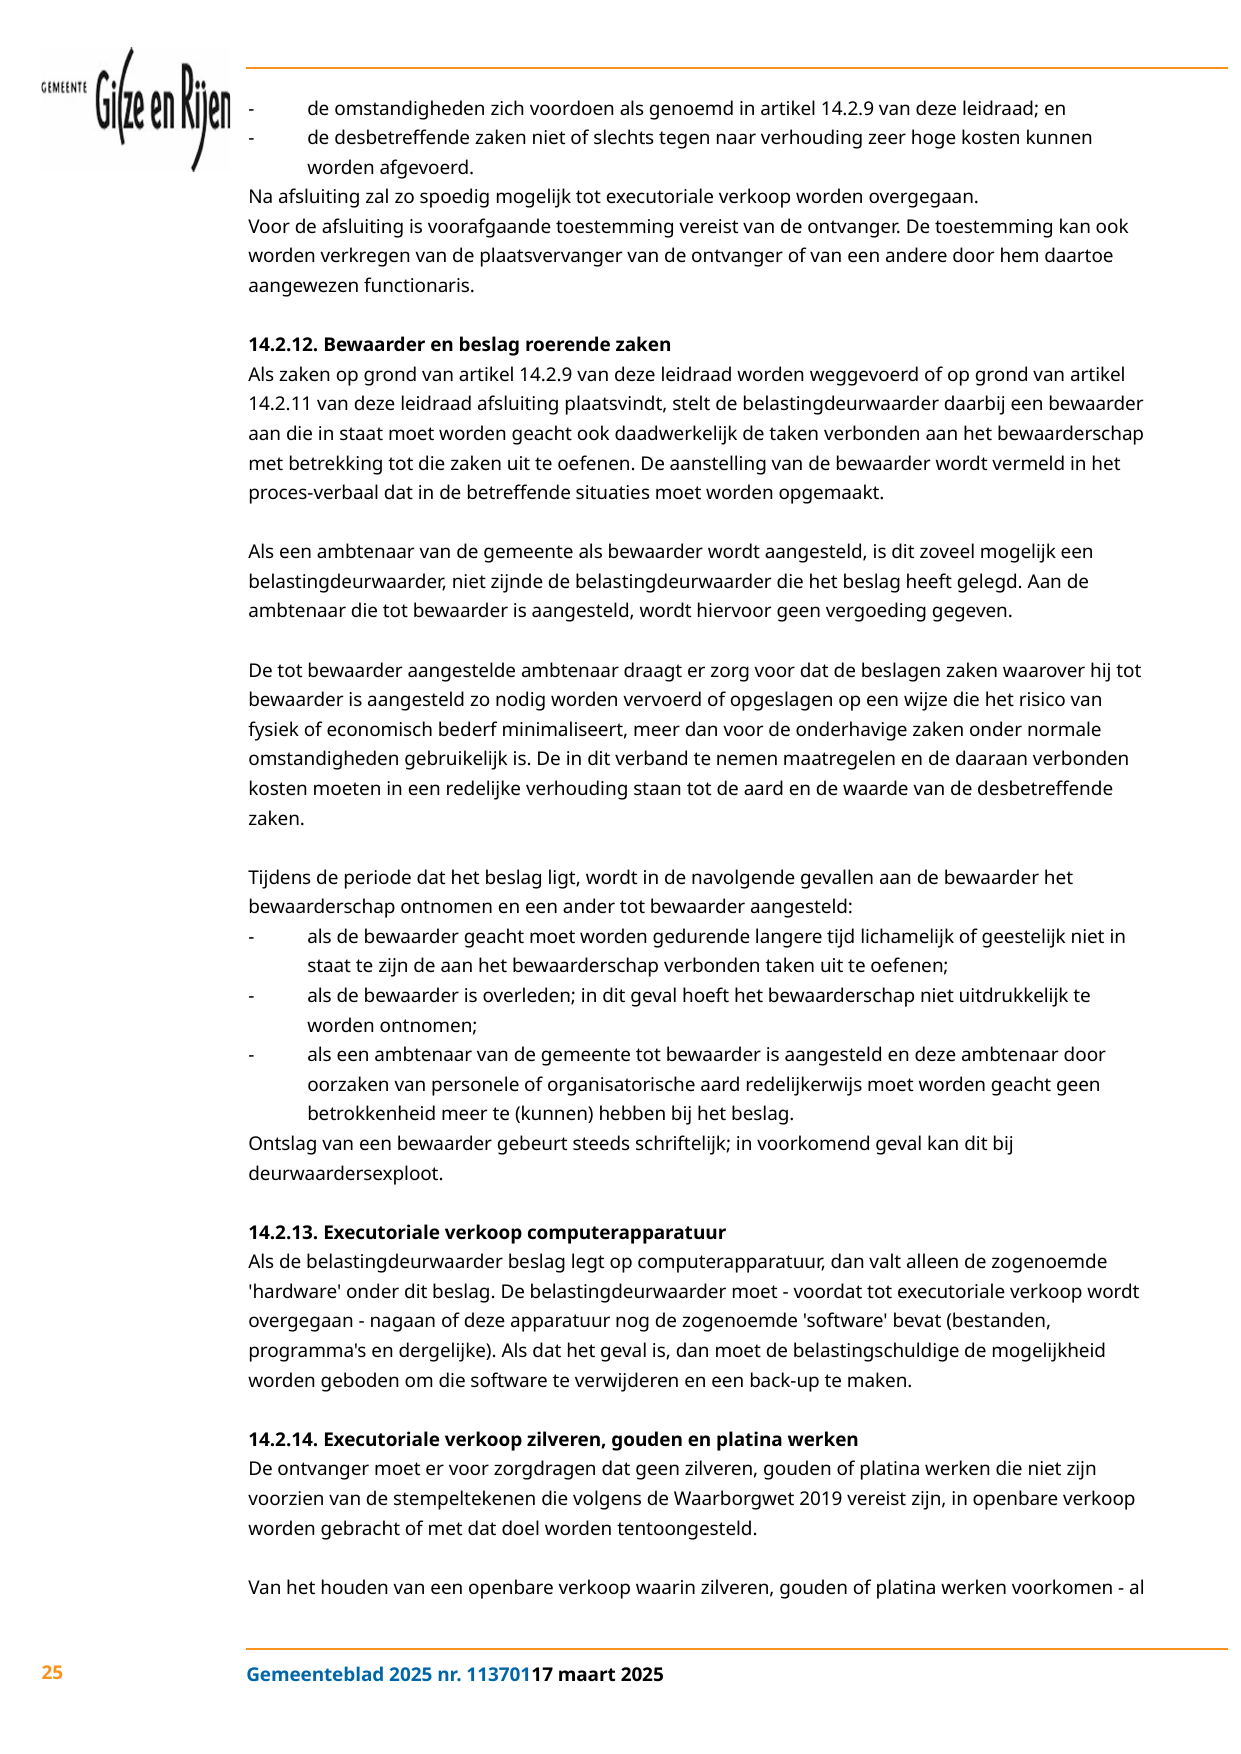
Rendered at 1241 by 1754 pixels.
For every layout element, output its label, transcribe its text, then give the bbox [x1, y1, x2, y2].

list als de bewaarder geacht moet worden gedurende langere tijd lichamelijk of geestelijk niet in staat te zijn de aan het bewaarderschap verbonden taken uit te oefenen; [248, 923, 1152, 978]
text Van het houden van een openbare verkoop waarin zilveren, gouden of platina werken voorkomen - al [248, 1574, 1152, 1600]
list de desbetreffende zaken niet of slechts tegen naar verhouding zeer hoge kosten kunnen worden afgevoerd. [248, 124, 1152, 180]
text De tot bewaarder aangestelde ambtenaar draagt er zorg voor dat de beslagen zaken waarover hij tot bewaarder is aangesteld zo nodig worden vervoerd of opgeslagen op een wijze die het risico van fysiek of economisch bederf minimaliseert, meer dan voor de onderhavige zaken onder normale omstandigheden gebruikelijk is. De in dit verband te nemen maatregelen en de daaraan verbonden kosten moeten in een redelijke verhouding staan tot de aard en de waarde van de desbetreffende zaken. [248, 657, 1152, 831]
text 14.2.14. Executoriale verkoop zilveren, gouden en platina werken [248, 1426, 1152, 1452]
text Na afsluiting zal zo spoedig mogelijk tot executoriale verkoop worden overgegaan. [248, 183, 1152, 209]
text De ontvanger moet er voor zorgdragen dat geen zilveren, gouden of platina werken die niet zijn voorzien van de stempeltekenen die volgens de Waarborgwet 2019 vereist zijn, in openbare verkoop worden gebracht of met dat doel worden tentoongesteld. [248, 1456, 1152, 1541]
text 14.2.12. Bewaarder en beslag roerende zaken [248, 331, 1152, 357]
text Als zaken op grond van artikel 14.2.9 van deze leidraad worden weggevoerd of op grond van artikel 14.2.11 van deze leidraad afsluiting plaatsvindt, stelt de belastingdeurwaarder daarbij een bewaarder aan die in staat moet worden geacht ook daadwerkelijk de taken verbonden aan het bewaarderschap met betrekking tot die zaken uit te oefenen. De aanstelling van de bewaarder wordt vermeld in het proces-verbaal dat in de betreffende situaties moet worden opgemaakt. [248, 361, 1152, 505]
list als een ambtenaar van de gemeente tot bewaarder is aangesteld en deze ambtenaar door oorzaken van personele of organisatorische aard redelijkerwijs moet worden geacht geen betrokkenheid meer te (kunnen) hebben bij het beslag. [248, 1041, 1152, 1126]
text Voor de afsluiting is voorafgaande toestemming vereist van de ontvanger. De toestemming kan ook worden verkregen van de plaatsvervanger van de ontvanger of van een andere door hem daartoe aangewezen functionaris. [248, 213, 1152, 298]
text Als een ambtenaar van de gemeente als bewaarder wordt aangesteld, is dit zoveel mogelijk een belastingdeurwaarder, niet zijnde de belastingdeurwaarder die het beslag heeft gelegd. Aan de ambtenaar die tot bewaarder is aangesteld, wordt hiervoor geen vergoeding gegeven. [248, 538, 1152, 623]
list als de bewaarder is overleden; in dit geval hoeft het bewaarderschap niet uitdrukkelijk te worden ontnomen; [248, 982, 1152, 1038]
text Als de belastingdeurwaarder beslag legt op computerapparatuur, dan valt alleen de zogenoemde 'hardware' onder dit beslag. De belastingdeurwaarder moet - voordat tot executoriale verkoop wordt overgegaan - nagaan of deze apparatuur nog de zogenoemde 'software' bevat (bestanden, programma's en dergelijke). Als dat het geval is, dan moet de belastingschuldige de mogelijkheid worden geboden om die software te verwijderen en een back-up te maken. [248, 1248, 1152, 1393]
list de omstandigheden zich voordoen als genoemd in artikel 14.2.9 van deze leidraad; en [248, 95, 1152, 121]
picture [41, 47, 231, 172]
text Tijdens de periode dat het beslag ligt, wordt in de navolgende gevallen aan de bewaarder het bewaarderschap ontnomen en een ander tot bewaarder aangesteld: [248, 864, 1152, 919]
text 14.2.13. Executoriale verkoop computerapparatuur [248, 1219, 1152, 1245]
text Ontslag van een bewaarder gebeurt steeds schriftelijk; in voorkomend geval kan dit bij deurwaardersexploot. [248, 1130, 1152, 1186]
